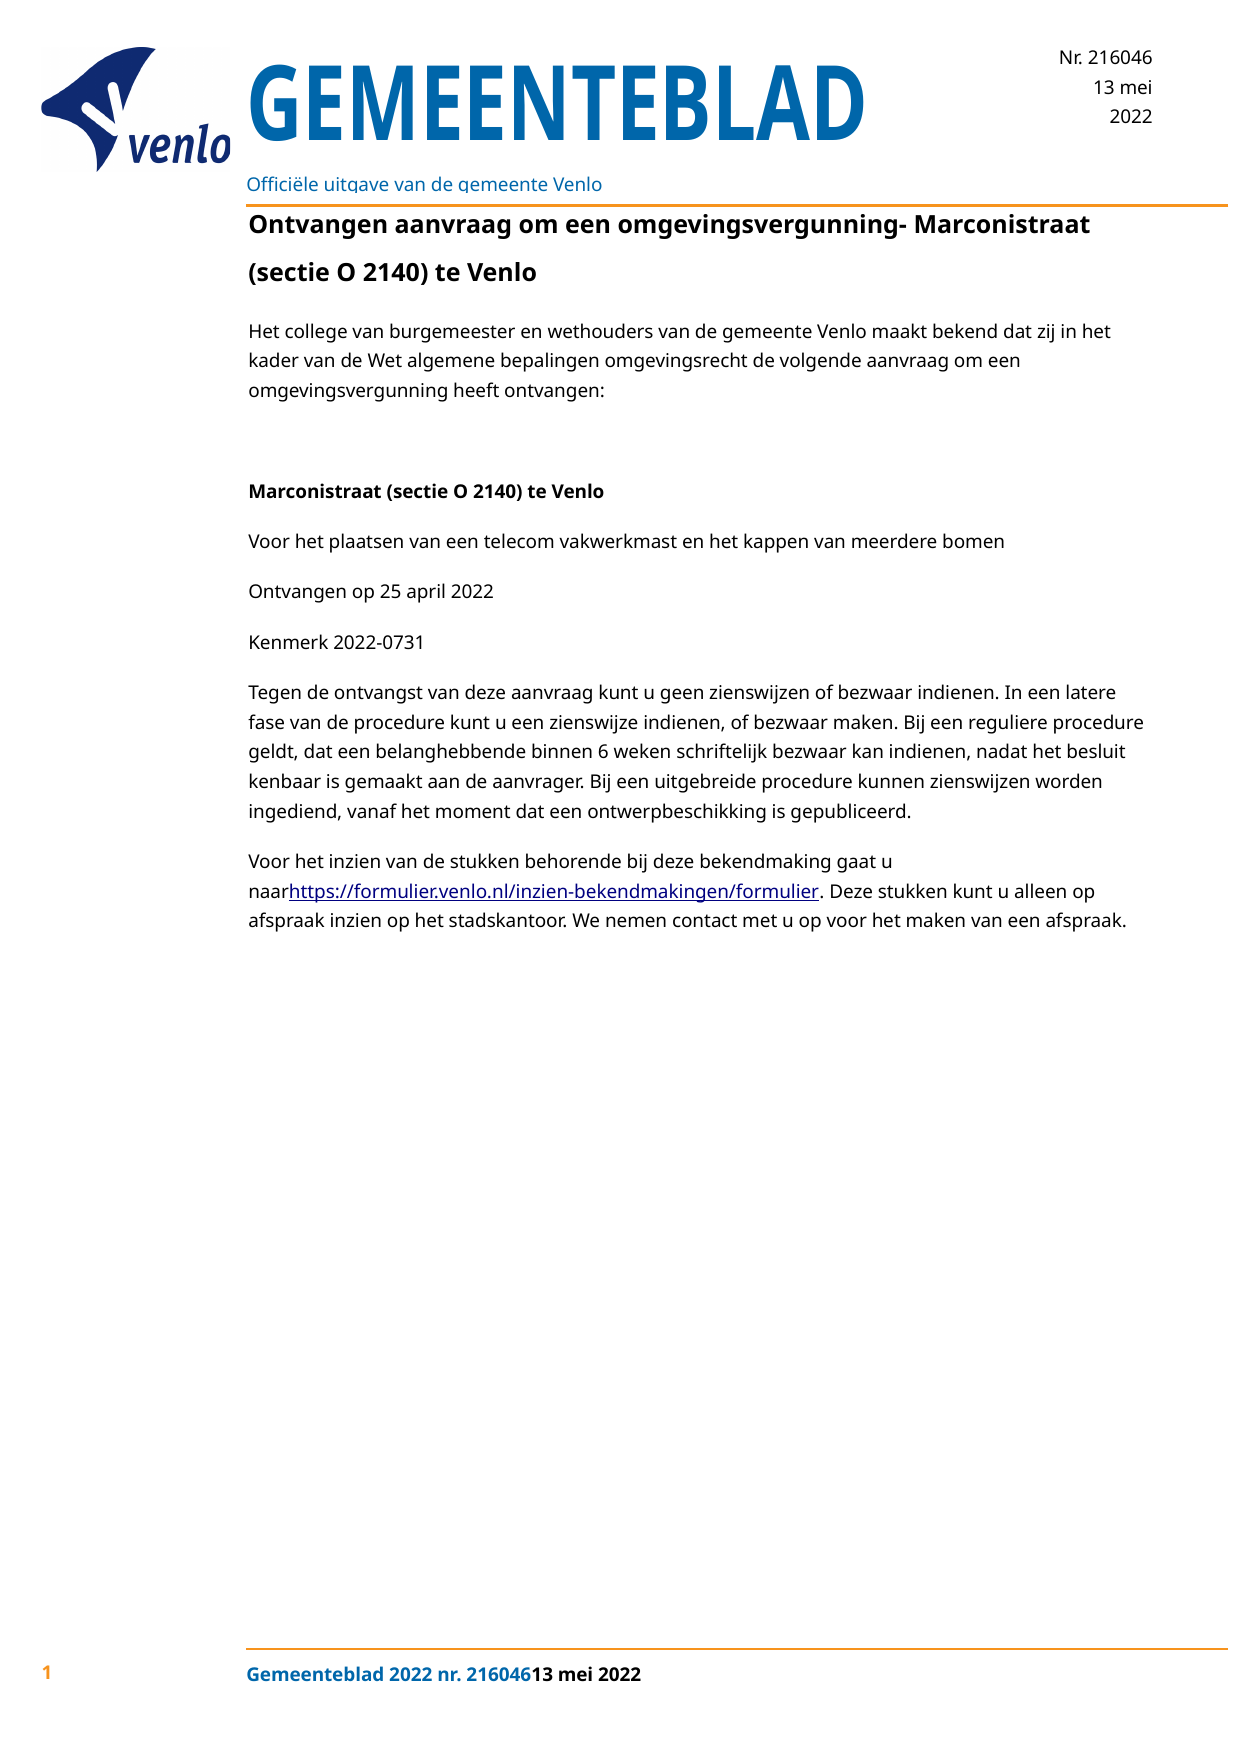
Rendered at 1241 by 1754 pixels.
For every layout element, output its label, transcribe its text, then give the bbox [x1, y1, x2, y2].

picture [41, 47, 231, 172]
text Kenmerk 2022-0731 [248, 629, 1152, 655]
text Het college van burgemeester en wethouders van de gemeente Venlo maakt bekend dat zij in het kader van de Wet algemene bepalingen omgevingsrecht de volgende aanvraag om een omgevingsvergunning heeft ontvangen: [248, 318, 1152, 403]
text Voor het plaatsen van een telecom vakwerkmast en het kappen van meerdere bomen [248, 528, 1152, 554]
text Tegen de ontvangst van deze aanvraag kunt u geen zienswijzen of bezwaar indienen. In een latere fase van de procedure kunt u een zienswijze indienen, of bezwaar maken. Bij een reguliere procedure geldt, dat een belanghebbende binnen 6 weken schriftelijk bezwaar kan indienen, nadat het besluit kenbaar is gemaakt aan de aanvrager. Bij een uitgebreide procedure kunnen zienswijzen worden ingediend, vanaf het moment dat een ontwerpbeschikking is gepubliceerd. [248, 679, 1152, 824]
text Ontvangen aanvraag om een omgevingsvergunning- Marconistraat (sectie O 2140) te Venlo [248, 207, 1152, 288]
text Voor het inzien van de stukken behorende bij deze bekendmaking gaat u naarhttps://formulier.venlo.nl/inzien-bekendmakingen/formulier. Deze stukken kunt u alleen op afspraak inzien op het stadskantoor. We nemen contact met u op voor het maken van een afspraak. [248, 848, 1152, 933]
text Ontvangen op 25 april 2022 [248, 579, 1152, 604]
text Marconistraat (sectie O 2140) te Venlo [248, 478, 1152, 504]
